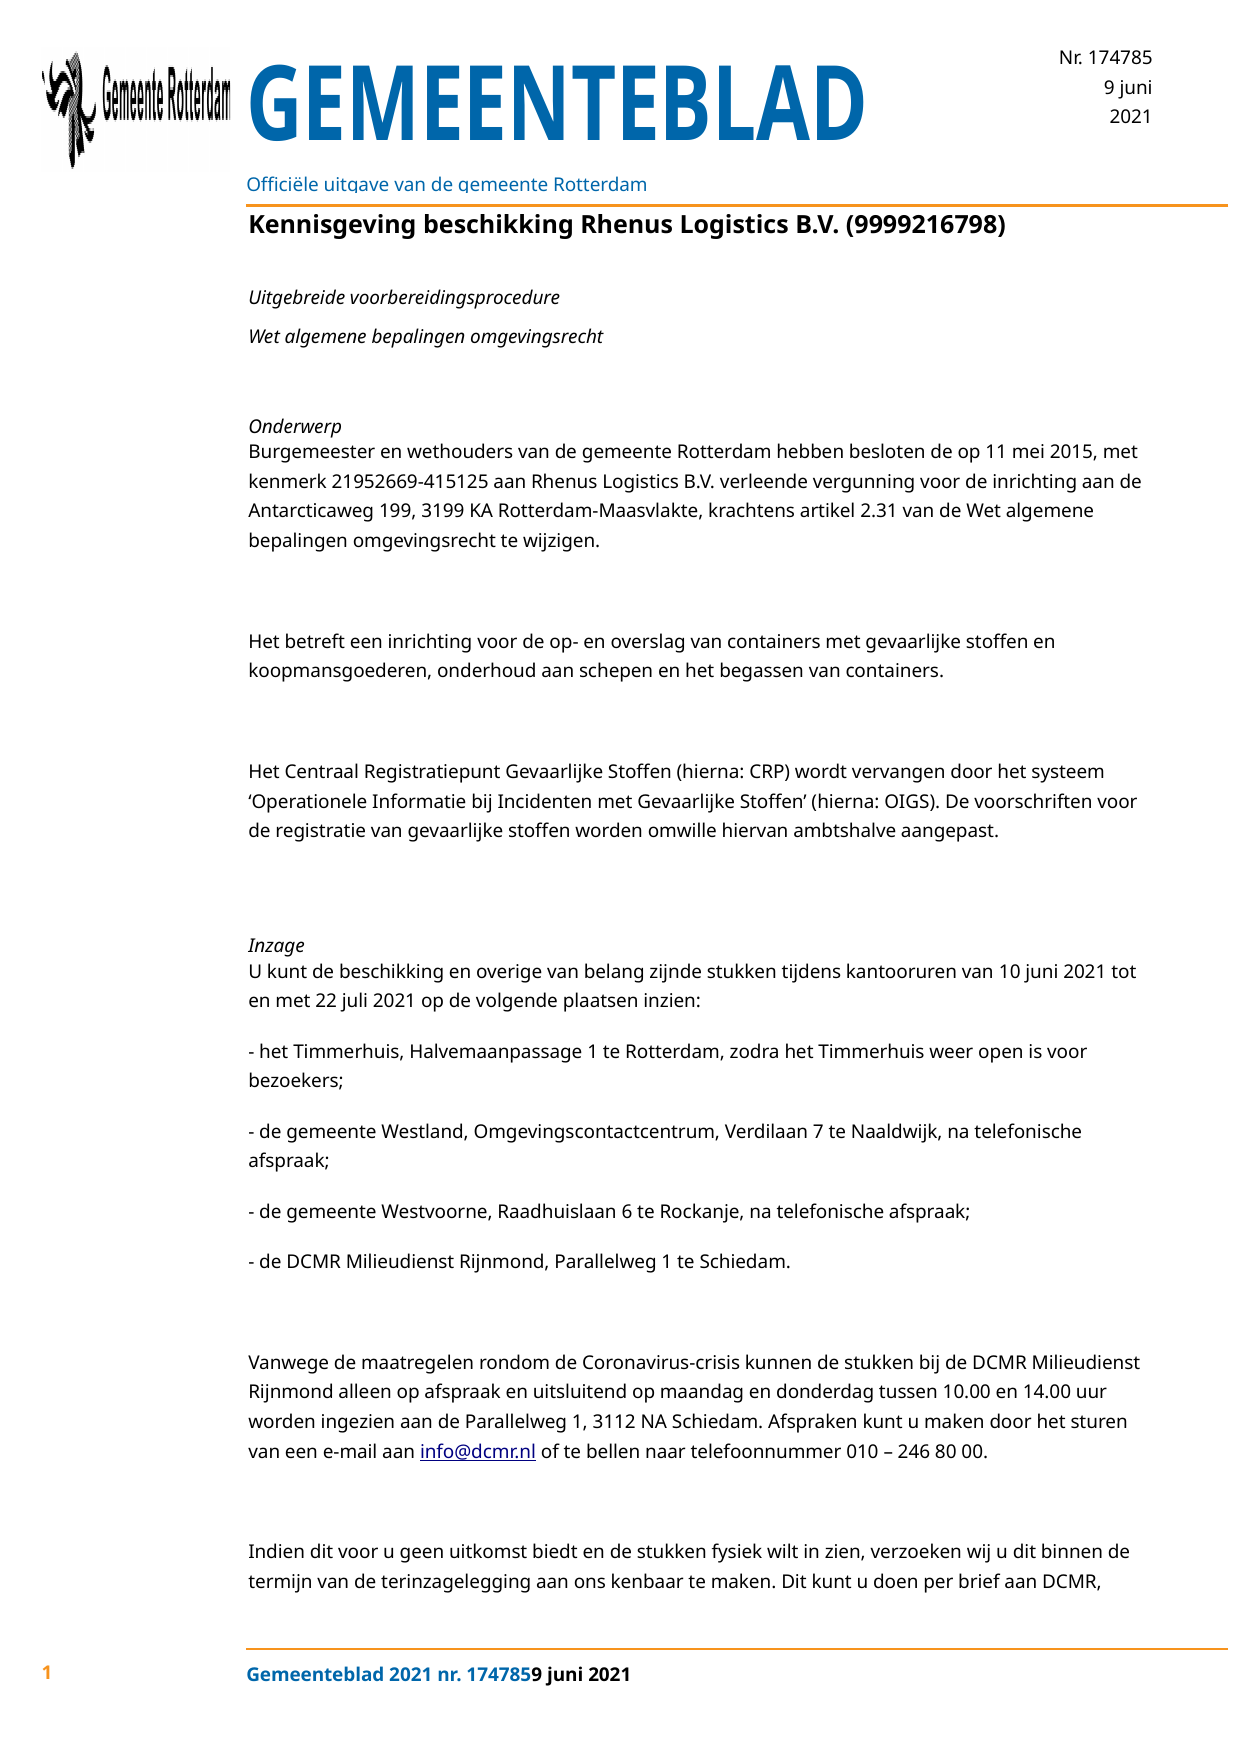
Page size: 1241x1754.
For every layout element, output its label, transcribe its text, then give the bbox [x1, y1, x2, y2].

text Wet algemene bepalingen omgevingsrecht [248, 323, 1152, 349]
text - de gemeente Westvoorne, Raadhuislaan 6 te Rockanje, na telefonische afspraak; [248, 1198, 1152, 1223]
text Indien dit voor u geen uitkomst biedt en de stukken fysiek wilt in zien, verzoeken wij u dit binnen de termijn van de terinzagelegging aan ons kenbaar te maken. Dit kunt u doen per brief aan DCMR, [248, 1539, 1152, 1594]
text Vanwege de maatregelen rondom de Coronavirus-crisis kunnen de stukken bij de DCMR Milieudienst Rijnmond alleen op afspraak en uitsluitend op maandag en donderdag tussen 10.00 en 14.00 uur worden ingezien aan de Parallelweg 1, 3112 NA Schiedam. Afspraken kunt u maken door het sturen van een e-mail aan info@dcmr.nl of te bellen naar telefoonnummer 010 – 246 80 00. [248, 1349, 1152, 1463]
text Het betreft een inrichting voor de op- en overslag van containers met gevaarlijke stoffen en koopmansgoederen, onderhoud aan schepen en het begassen van containers. [248, 628, 1152, 683]
text - het Timmerhuis, Halvemaanpassage 1 te Rotterdam, zodra het Timmerhuis weer open is voor bezoekers; [248, 1038, 1152, 1093]
text Uitgebreide voorbereidingsprocedure [248, 284, 1152, 309]
text U kunt de beschikking en overige van belang zijnde stukken tijdens kantooruren van 10 juni 2021 tot en met 22 juli 2021 op de volgende plaatsen inzien: [248, 958, 1152, 1013]
text Onderwerp [248, 413, 1152, 438]
text Inzage [248, 932, 1152, 958]
text Burgemeester en wethouders van de gemeente Rotterdam hebben besloten de op 11 mei 2015, met kenmerk 21952669-415125 aan Rhenus Logistics B.V. verleende vergunning voor de inrichting aan de Antarcticaweg 199, 3199 KA Rotterdam-Maasvlakte, krachtens artikel 2.31 van de Wet algemene bepalingen omgevingsrecht te wijzigen. [248, 438, 1152, 553]
text - de gemeente Westland, Omgevingscontactcentrum, Verdilaan 7 te Naaldwijk, na telefonische afspraak; [248, 1118, 1152, 1173]
picture [41, 47, 231, 172]
text - de DCMR Milieudienst Rijnmond, Parallelweg 1 te Schiedam. [248, 1248, 1152, 1274]
text Het Centraal Registratiepunt Gevaarlijke Stoffen (hierna: CRP) wordt vervangen door het systeem ‘Operationele Informatie bij Incidenten met Gevaarlijke Stoffen’ (hierna: OIGS). De voorschriften voor de registratie van gevaarlijke stoffen worden omwille hiervan ambtshalve aangepast. [248, 758, 1152, 843]
text Kennisgeving beschikking Rhenus Logistics B.V. (9999216798) [248, 207, 1152, 241]
